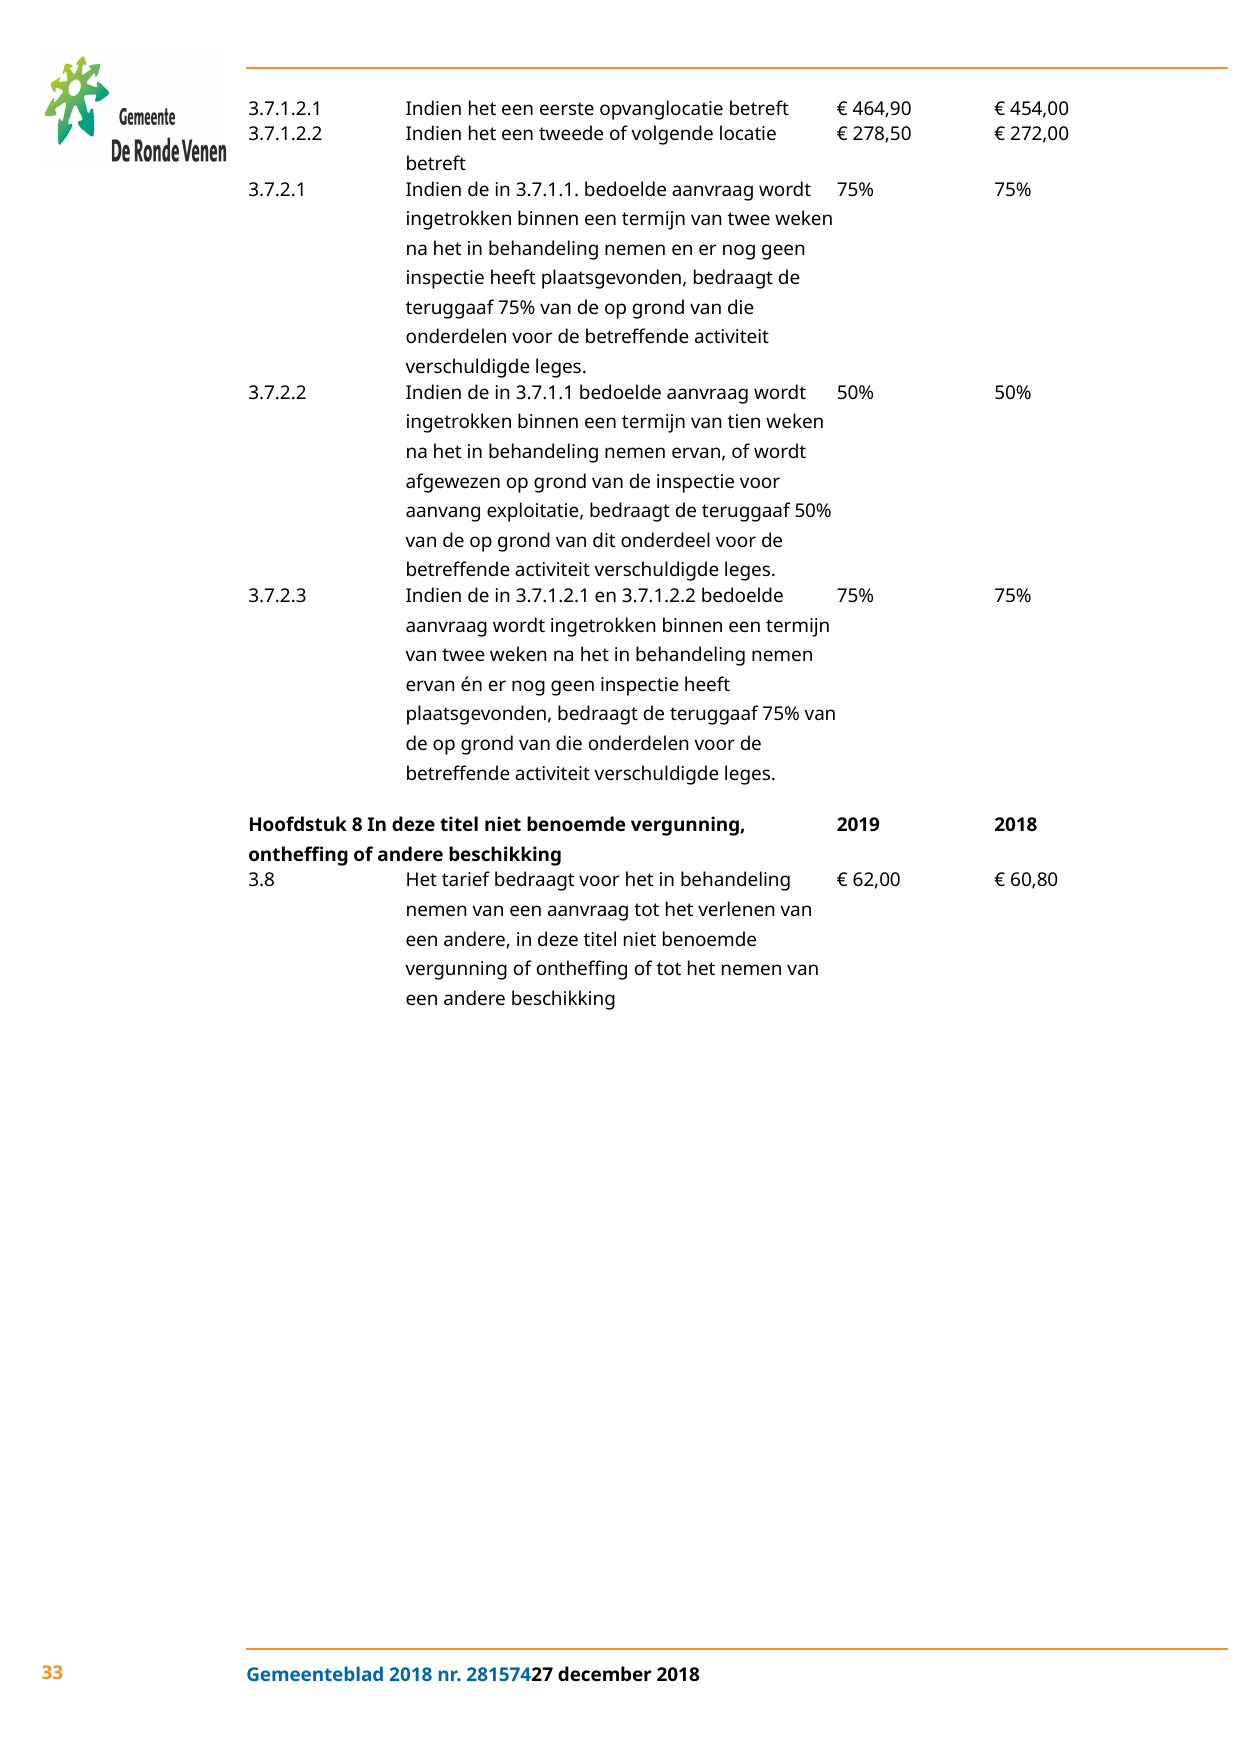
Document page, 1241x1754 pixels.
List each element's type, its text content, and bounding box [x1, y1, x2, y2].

table_cell 3.8 [248, 867, 405, 1011]
table_cell 50% [994, 379, 1152, 582]
table_cell [994, 786, 1152, 811]
table_cell [248, 786, 837, 811]
table_cell € 454,00 [994, 95, 1152, 121]
table_cell 3.7.2.2 [248, 379, 405, 582]
table_cell Indien het een eerste opvanglocatie betreft [405, 95, 837, 121]
table_cell 3.7.2.3 [248, 582, 405, 786]
table_cell € 272,00 [994, 121, 1152, 176]
table_cell € 60,80 [994, 867, 1152, 1011]
table_cell 50% [837, 379, 994, 582]
picture [41, 47, 231, 172]
table_cell 2019 [837, 811, 994, 867]
table_cell 3.7.1.2.1 [248, 95, 405, 121]
table_cell Indien de in 3.7.1.1 bedoelde aanvraag wordt ingetrokken binnen een termijn van tien weken na het in behandeling nemen ervan, of wordt afgewezen op grond van de inspectie voor aanvang exploitatie, bedraagt de teruggaaf 50% van de op grond van dit onderdeel voor de betreffende activiteit verschuldigde leges. [405, 379, 837, 582]
table_cell 75% [994, 582, 1152, 786]
table_cell 75% [837, 582, 994, 786]
table_cell 3.7.2.1 [248, 176, 405, 379]
table_cell Het tarief bedraagt voor het in behandeling nemen van een aanvraag tot het verlenen van een andere, in deze titel niet benoemde vergunning of ontheffing of tot het nemen van een andere beschikking [405, 867, 837, 1011]
table_cell Hoofdstuk 8 In deze titel niet benoemde vergunning, ontheffing of andere beschikking [248, 811, 837, 867]
table_cell 2018 [994, 811, 1152, 867]
table_cell Indien het een tweede of volgende locatie betreft [405, 121, 837, 176]
table_cell € 464,90 [837, 95, 994, 121]
table_cell € 278,50 [837, 121, 994, 176]
table_cell Indien de in 3.7.1.2.1 en 3.7.1.2.2 bedoelde aanvraag wordt ingetrokken binnen een termijn van twee weken na het in behandeling nemen ervan én er nog geen inspectie heeft plaatsgevonden, bedraagt de teruggaaf 75% van de op grond van die onderdelen voor de betreffende activiteit verschuldigde leges. [405, 582, 837, 786]
table_cell 75% [837, 176, 994, 379]
table_cell [837, 786, 994, 811]
table_cell 3.7.1.2.2 [248, 121, 405, 176]
table_cell Indien de in 3.7.1.1. bedoelde aanvraag wordt ingetrokken binnen een termijn van twee weken na het in behandeling nemen en er nog geen inspectie heeft plaatsgevonden, bedraagt de teruggaaf 75% van de op grond van die onderdelen voor de betreffende activiteit verschuldigde leges. [405, 176, 837, 379]
table_cell € 62,00 [837, 867, 994, 1011]
table_cell 75% [994, 176, 1152, 379]
